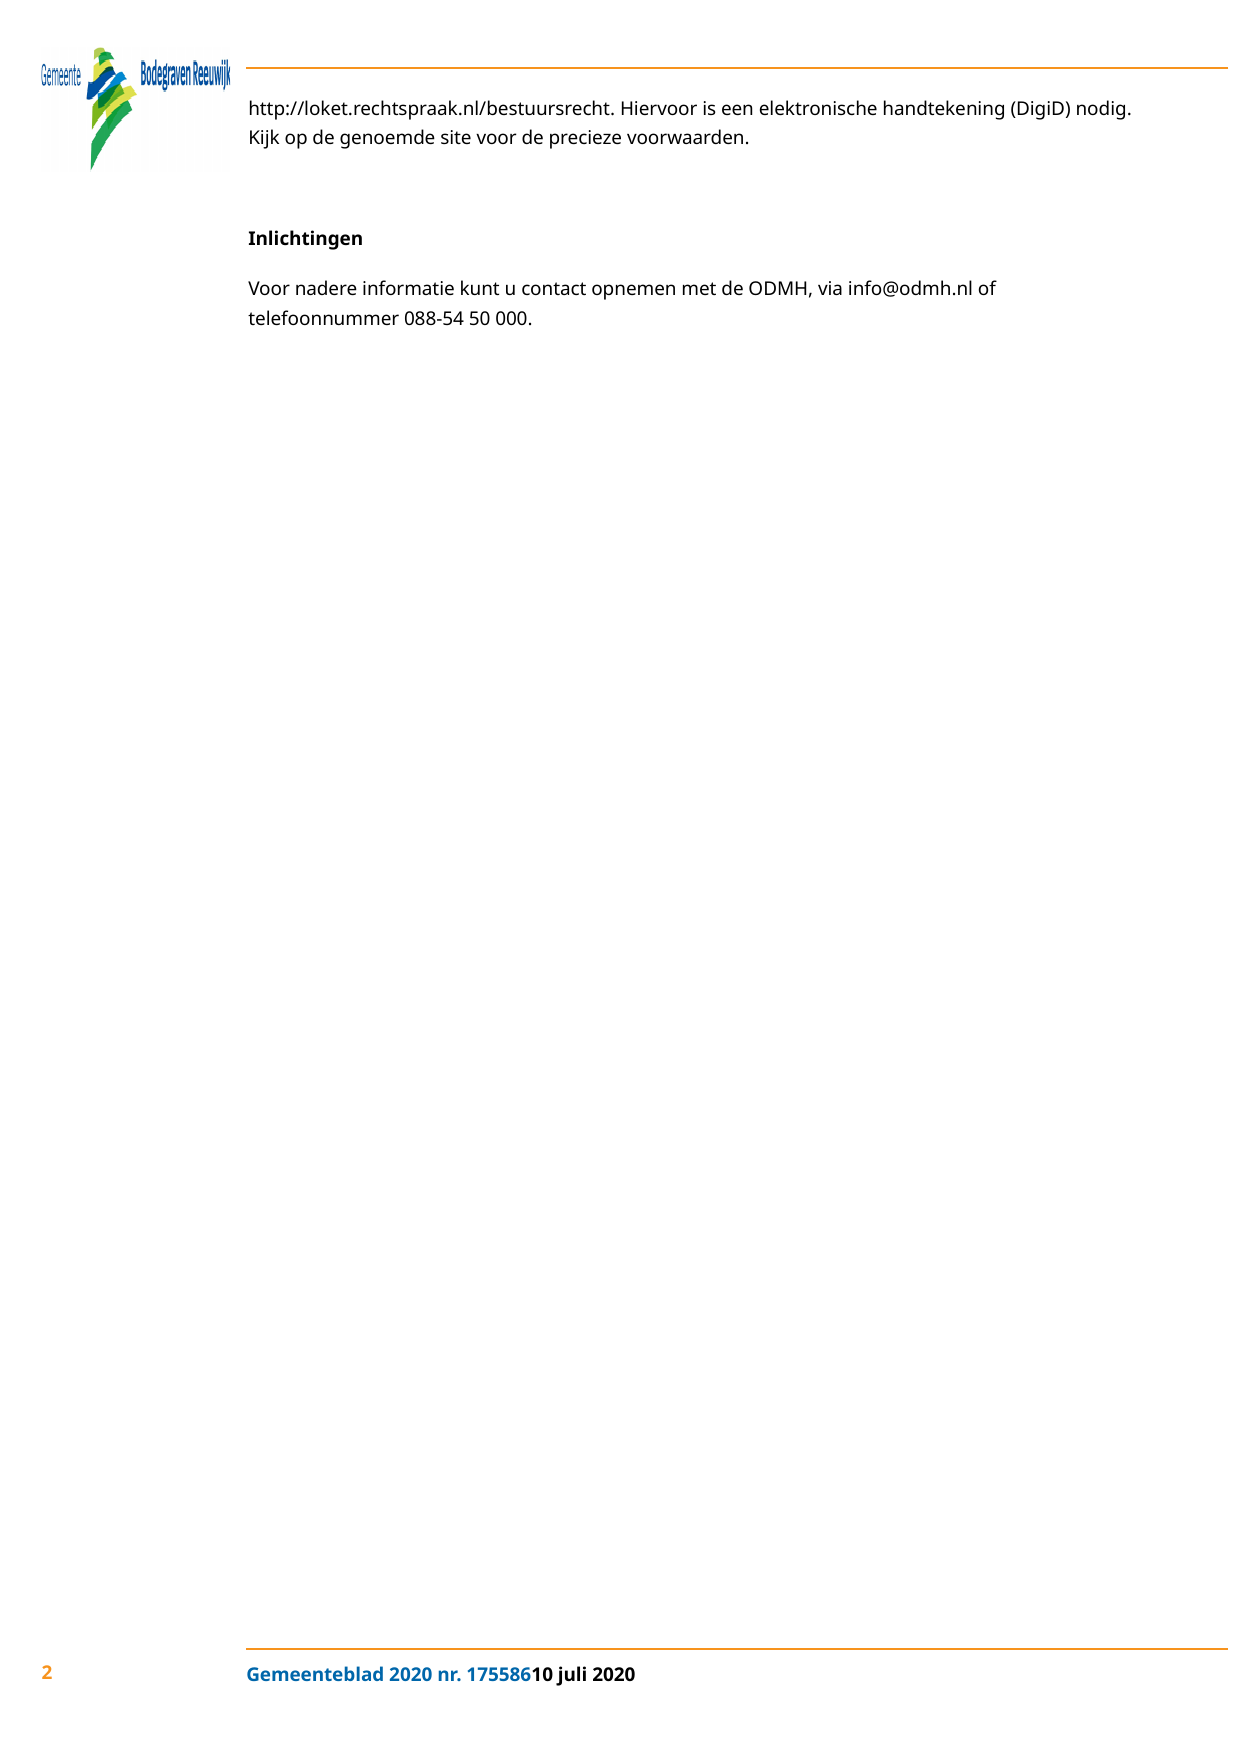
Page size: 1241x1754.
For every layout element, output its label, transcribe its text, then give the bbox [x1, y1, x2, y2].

picture [41, 47, 231, 172]
text Voor nadere informatie kunt u contact opnemen met de ODMH, via info@odmh.nl of telefoonnummer 088-54 50 000. [248, 276, 1152, 331]
text http://loket.rechtspraak.nl/bestuursrecht. Hiervoor is een elektronische handtekening (DigiD) nodig. Kijk op de genoemde site voor de precieze voorwaarden. [248, 95, 1152, 150]
text Inlichtingen [248, 225, 1152, 251]
